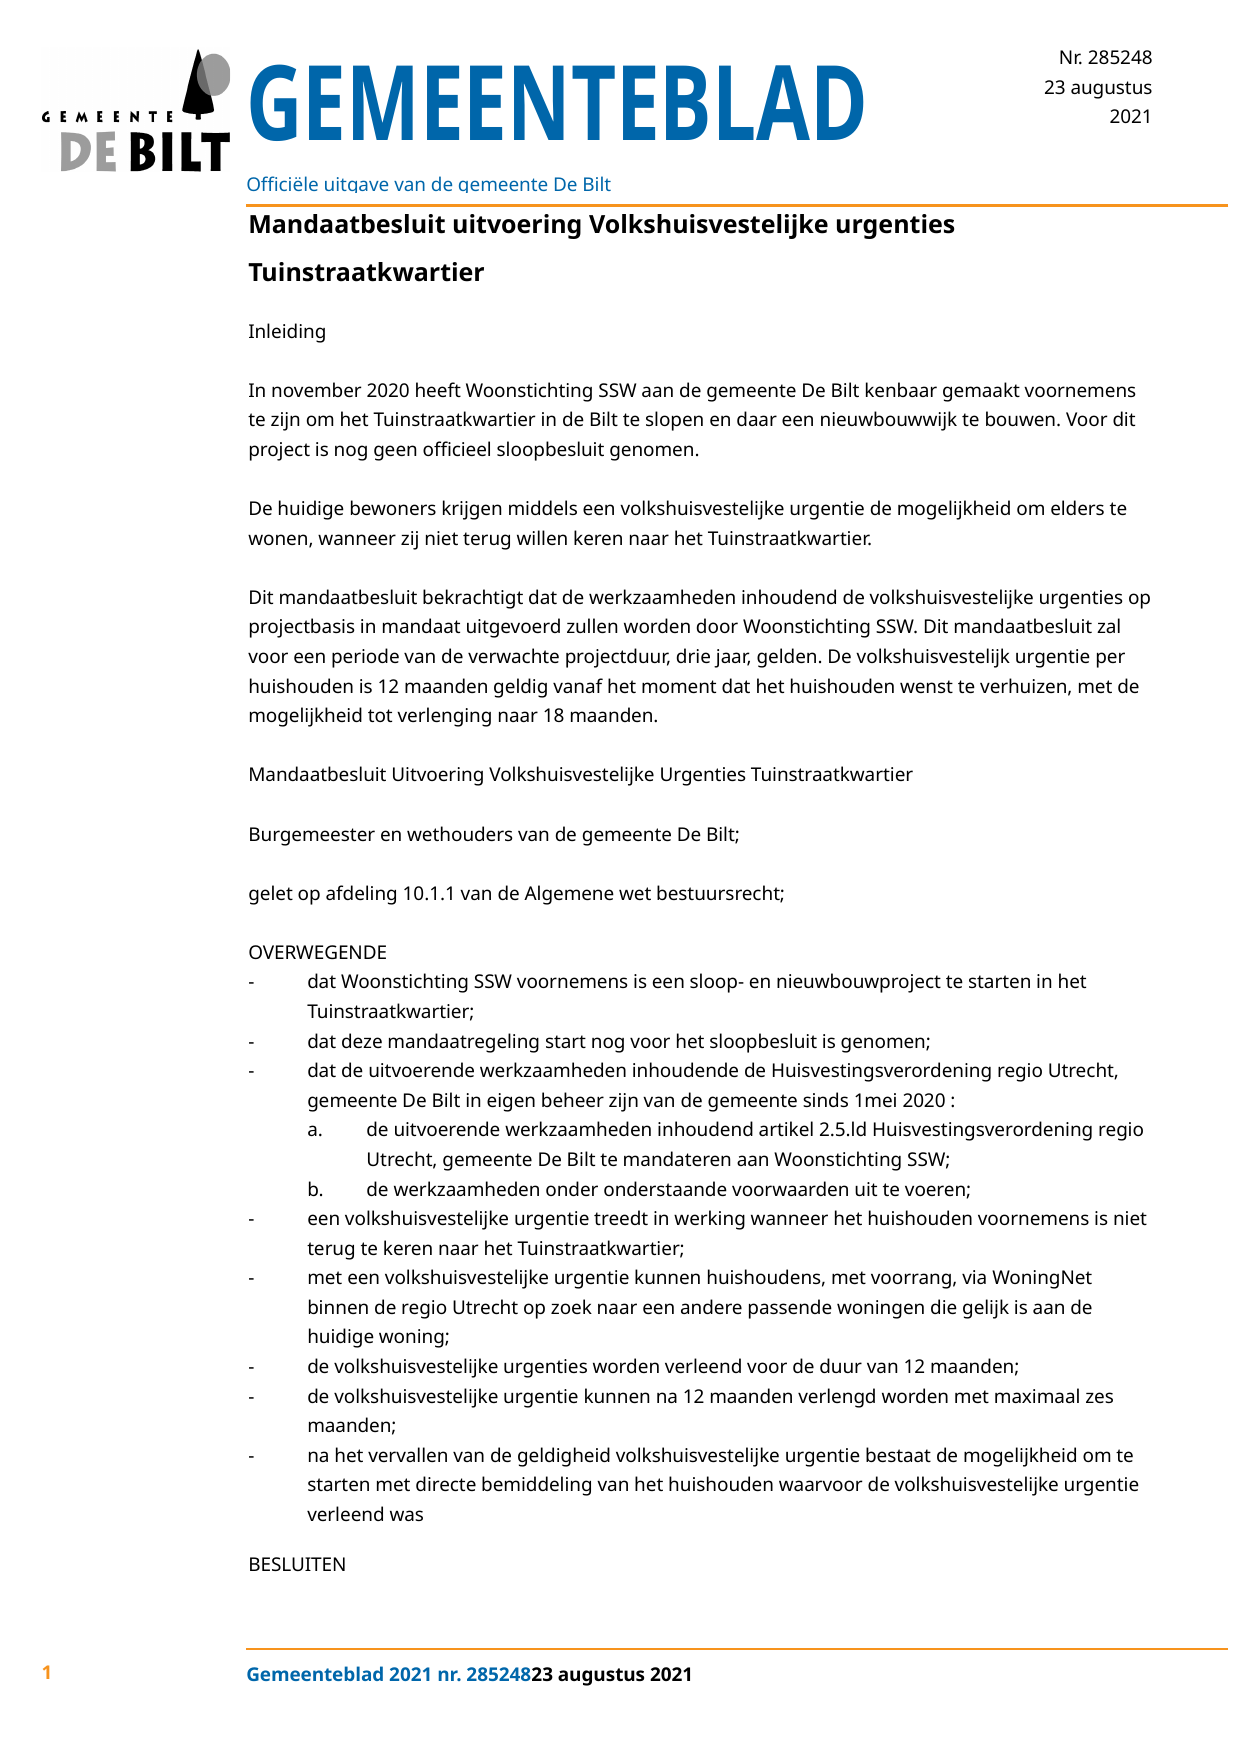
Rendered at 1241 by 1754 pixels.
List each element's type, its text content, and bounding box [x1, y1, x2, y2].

text Dit mandaatbesluit bekrachtigt dat de werkzaamheden inhoudend de volkshuisvestelijke urgenties op projectbasis in mandaat uitgevoerd zullen worden door Woonstichting SSW. Dit mandaatbesluit zal voor een periode van de verwachte projectduur, drie jaar, gelden. De volkshuisvestelijk urgentie per huishouden is 12 maanden geldig vanaf het moment dat het huishouden wenst te verhuizen, met de mogelijkheid tot verlenging naar 18 maanden. [248, 584, 1152, 728]
text Mandaatbesluit uitvoering Volkshuisvestelijke urgenties Tuinstraatkwartier [248, 207, 1152, 288]
text In november 2020 heeft Woonstichting SSW aan de gemeente De Bilt kenbaar gemaakt voornemens te zijn om het Tuinstraatkwartier in de Bilt te slopen en daar een nieuwbouwwijk te bouwen. Voor dit project is nog geen officieel sloopbesluit genomen. [248, 377, 1152, 462]
text Burgemeester en wethouders van de gemeente De Bilt; [248, 821, 1152, 847]
text OVERWEGENDE [248, 939, 1152, 965]
text De huidige bewoners krijgen middels een volkshuisvestelijke urgentie de mogelijkheid om elders te wonen, wanneer zij niet terug willen keren naar het Tuinstraatkwartier. [248, 495, 1152, 551]
text Mandaatbesluit Uitvoering Volkshuisvestelijke Urgenties Tuinstraatkwartier [248, 762, 1152, 787]
text gelet op afdeling 10.1.1 van de Algemene wet bestuursrecht; [248, 880, 1152, 906]
list de volkshuisvestelijke urgenties worden verleend voor de duur van 12 maanden; [248, 1353, 1152, 1379]
picture [41, 47, 231, 172]
list de werkzaamheden onder onderstaande voorwaarden uit te voeren; [307, 1176, 1152, 1202]
list een volkshuisvestelijke urgentie treedt in werking wanneer het huishouden voornemens is niet terug te keren naar het Tuinstraatkwartier; [248, 1205, 1152, 1261]
list dat de uitvoerende werkzaamheden inhoudende de Huisvestingsverordening regio Utrecht, gemeente De Bilt in eigen beheer zijn van de gemeente sinds 1mei 2020 : [248, 1057, 1152, 1113]
list dat deze mandaatregeling start nog voor het sloopbesluit is genomen; [248, 1028, 1152, 1054]
list met een volkshuisvestelijke urgentie kunnen huishoudens, met voorrang, via WoningNet binnen de regio Utrecht op zoek naar een andere passende woningen die gelijk is aan de huidige woning; [248, 1264, 1152, 1349]
list de uitvoerende werkzaamheden inhoudend artikel 2.5.ld Huisvestingsverordening regio Utrecht, gemeente De Bilt te mandateren aan Woonstichting SSW; [307, 1117, 1152, 1172]
list de volkshuisvestelijke urgentie kunnen na 12 maanden verlengd worden met maximaal zes maanden; [248, 1383, 1152, 1438]
text Inleiding [248, 318, 1152, 344]
text BESLUITEN [248, 1552, 1152, 1577]
list dat Woonstichting SSW voornemens is een sloop- en nieuwbouwproject te starten in het Tuinstraatkwartier; [248, 969, 1152, 1024]
list na het vervallen van de geldigheid volkshuisvestelijke urgentie bestaat de mogelijkheid om te starten met directe bemiddeling van het huishouden waarvoor de volkshuisvestelijke urgentie verleend was [248, 1442, 1152, 1527]
